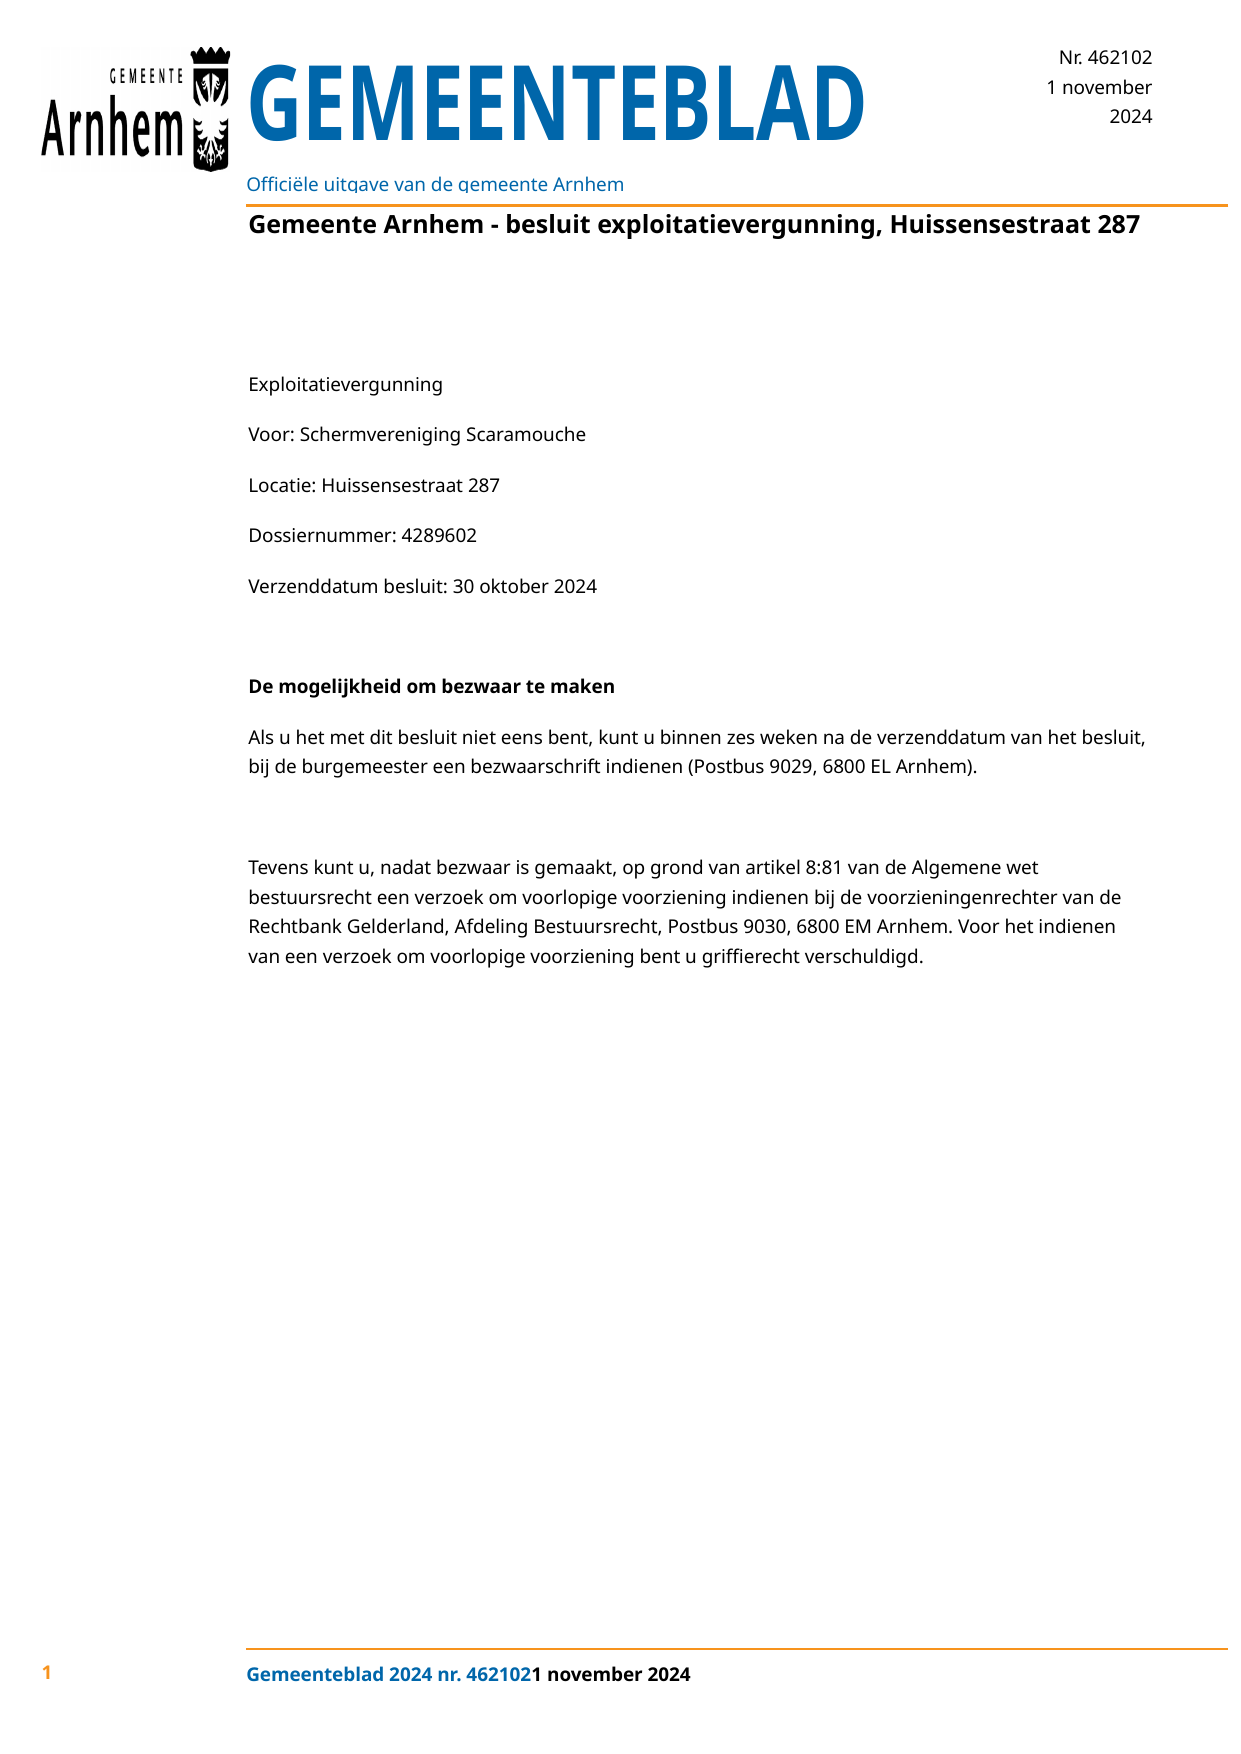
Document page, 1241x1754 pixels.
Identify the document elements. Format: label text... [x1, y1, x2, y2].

text Voor: Schermvereniging Scaramouche [248, 422, 1152, 447]
text Als u het met dit besluit niet eens bent, kunt u binnen zes weken na de verzenddatum van het besluit, bij de burgemeester een bezwaarschrift indienen (Postbus 9029, 6800 EL Arnhem). [248, 724, 1152, 779]
text Exploitatievergunning [248, 371, 1152, 397]
text Locatie: Huissensestraat 287 [248, 472, 1152, 498]
text Gemeente Arnhem - besluit exploitatievergunning, Huissensestraat 287 [248, 207, 1152, 241]
picture [41, 47, 231, 172]
text De mogelijkheid om bezwaar te maken [248, 674, 1152, 699]
text Verzenddatum besluit: 30 oktober 2024 [248, 573, 1152, 598]
text Tevens kunt u, nadat bezwaar is gemaakt, op grond van artikel 8:81 van de Algemene wet bestuursrecht een verzoek om voorlopige voorziening indienen bij de voorzieningenrechter van de Rechtbank Gelderland, Afdeling Bestuursrecht, Postbus 9030, 6800 EM Arnhem. Voor het indienen van een verzoek om voorlopige voorziening bent u griffierecht verschuldigd. [248, 854, 1152, 969]
text Dossiernummer: 4289602 [248, 522, 1152, 548]
